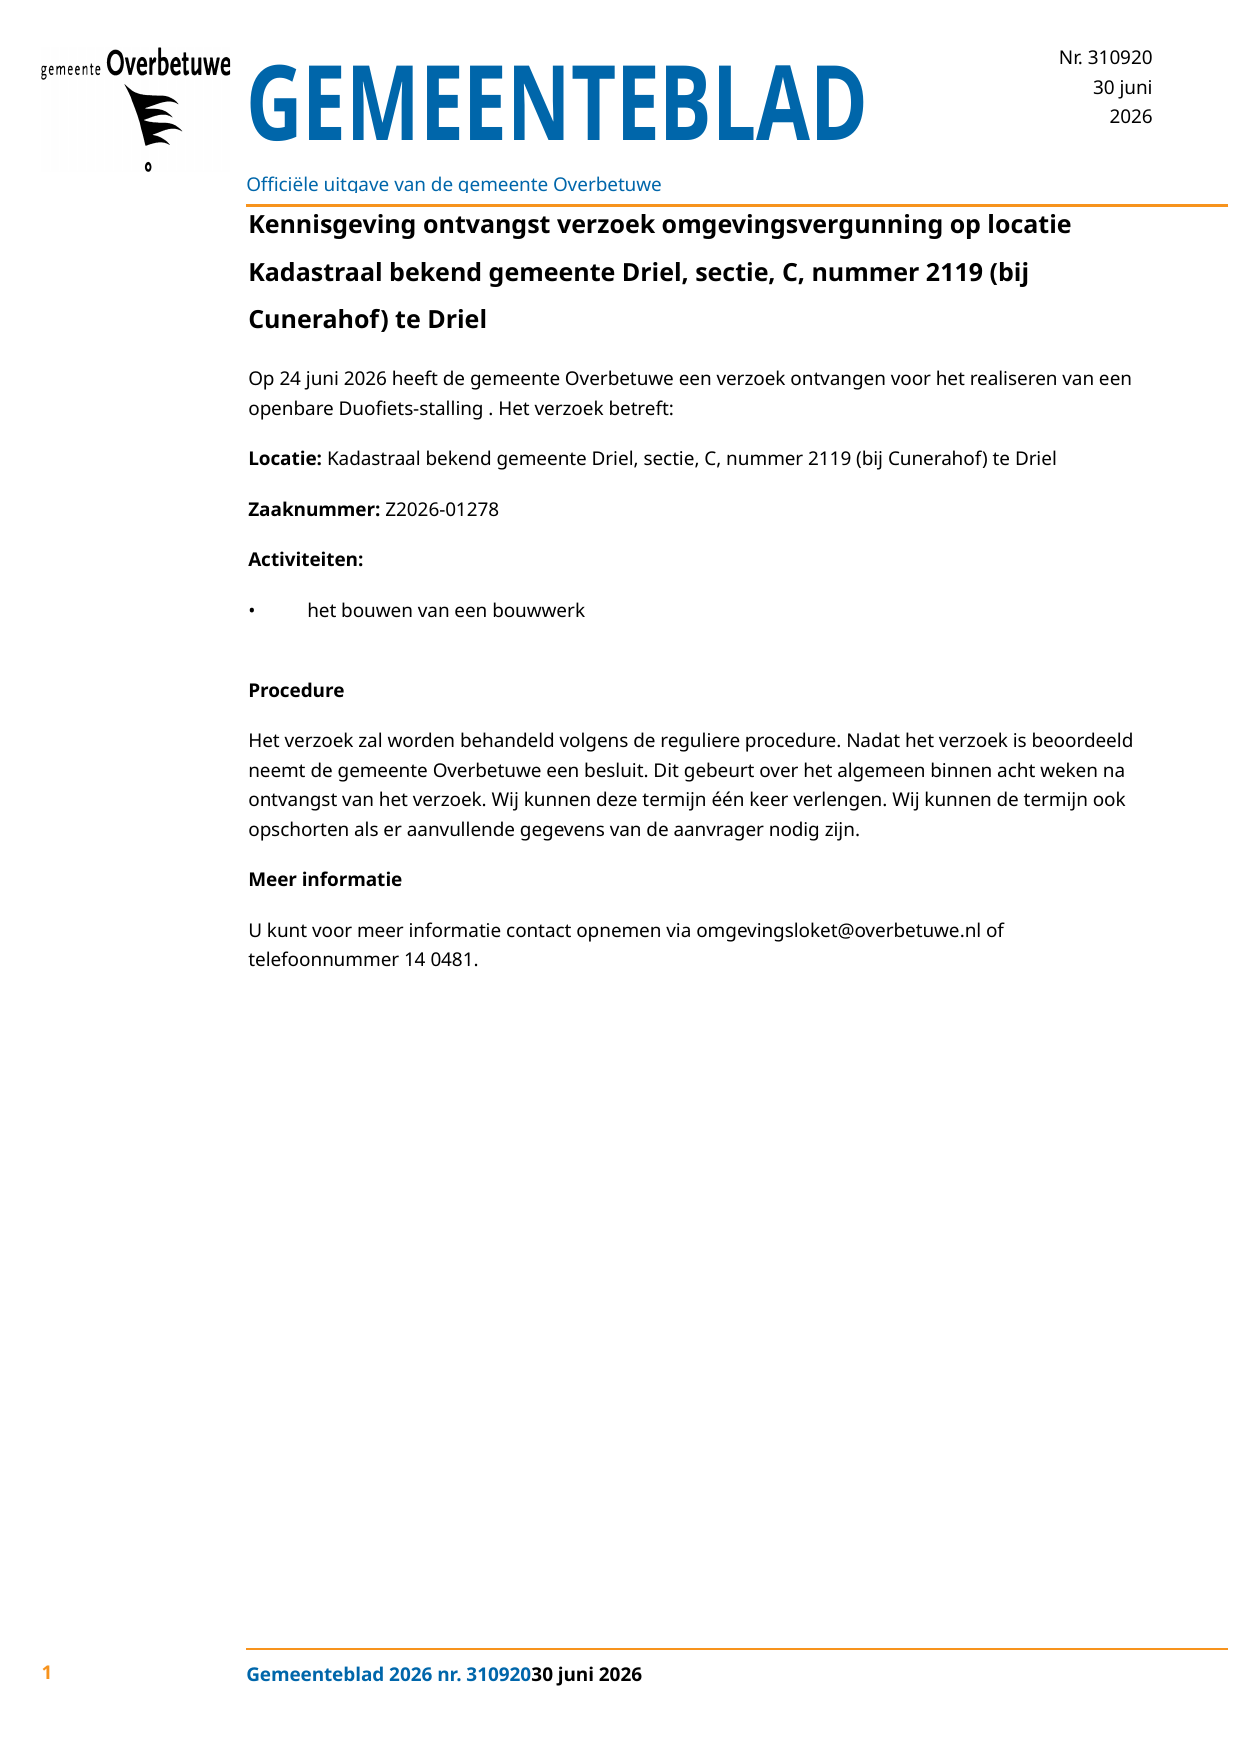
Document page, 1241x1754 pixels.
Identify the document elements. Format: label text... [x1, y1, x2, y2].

text Activiteiten: [248, 546, 1152, 572]
text U kunt voor meer informatie contact opnemen via omgevingsloket@overbetuwe.nl of telefoonnummer 14 0481. [248, 917, 1152, 972]
picture [41, 47, 231, 172]
text Locatie: Kadastraal bekend gemeente Driel, sectie, C, nummer 2119 (bij Cunerahof) te Driel [248, 446, 1152, 471]
text Procedure [248, 677, 1152, 702]
text Op 24 juni 2026 heeft de gemeente Overbetuwe een verzoek ontvangen voor het realiseren van een openbare Duofiets-stalling . Het verzoek betreft: [248, 366, 1152, 421]
text Het verzoek zal worden behandeld volgens de reguliere procedure. Nadat het verzoek is beoordeeld neemt de gemeente Overbetuwe een besluit. Dit gebeurt over het algemeen binnen acht weken na ontvangst van het verzoek. Wij kunnen deze termijn één keer verlengen. Wij kunnen de termijn ook opschorten als er aanvullende gegevens van de aanvrager nodig zijn. [248, 727, 1152, 842]
text Zaaknummer: Z2026-01278 [248, 496, 1152, 522]
text Meer informatie [248, 866, 1152, 892]
text Kennisgeving ontvangst verzoek omgevingsvergunning op locatie Kadastraal bekend gemeente Driel, sectie, C, nummer 2119 (bij Cunerahof) te Driel [248, 207, 1152, 336]
list het bouwen van een bouwwerk [248, 597, 1152, 622]
